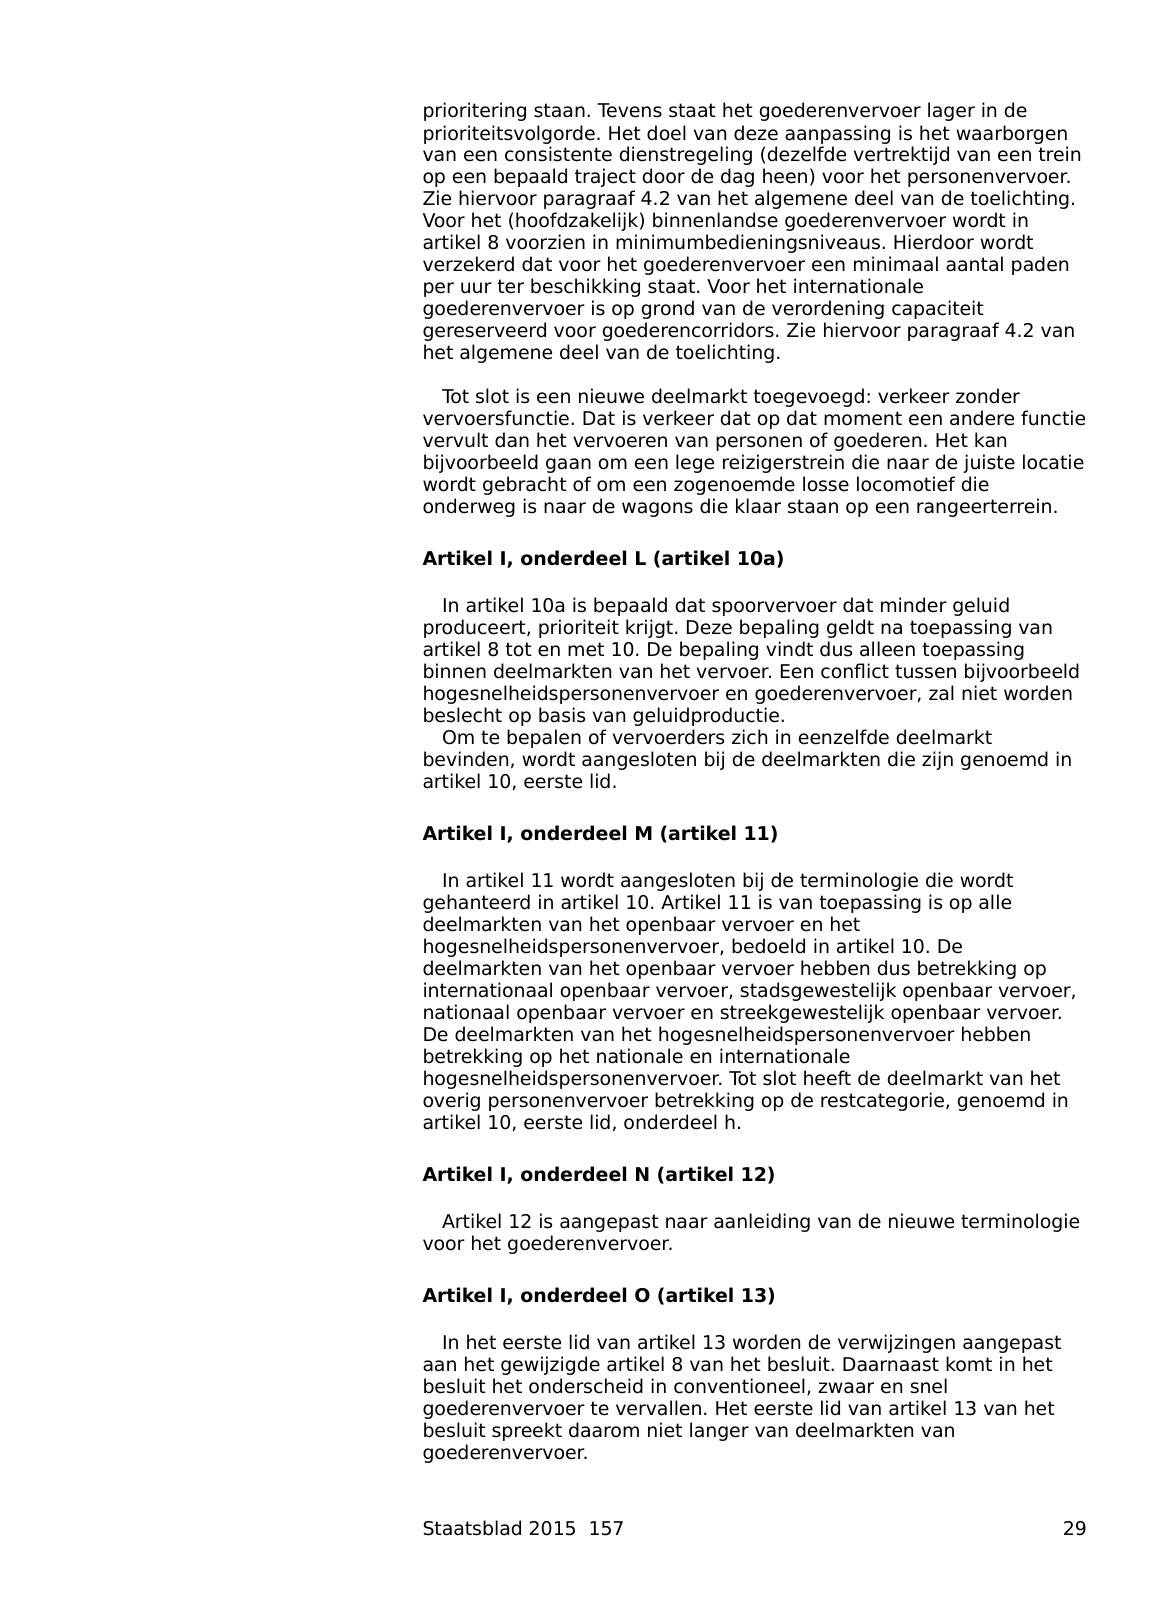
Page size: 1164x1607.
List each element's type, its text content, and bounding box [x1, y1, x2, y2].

text Om te bepalen of vervoerders zich in eenzelfde deelmarkt bevinden, wordt aangesloten bij de deelmarkten die zijn genoemd in artikel 10, eerste lid. [422, 727, 1087, 793]
text Tot slot is een nieuwe deelmarkt toegevoegd: verkeer zonder vervoersfunctie. Dat is verkeer dat op dat moment een andere functie vervult dan het vervoeren van personen of goederen. Het kan bijvoorbeeld gaan om een lege reizigerstrein die naar de juiste locatie wordt gebracht of om een zogenoemde losse locomotief die onderweg is naar de wagons die klaar staan op een rangeerterrein. [422, 386, 1087, 518]
text In artikel 11 wordt aangesloten bij de terminologie die wordt gehanteerd in artikel 10. Artikel 11 is van toepassing is op alle deelmarkten van het openbaar vervoer en het hogesnelheidspersonenvervoer, bedoeld in artikel 10. De deelmarkten van het openbaar vervoer hebben dus betrekking op internationaal openbaar vervoer, stadsgewestelijk openbaar vervoer, nationaal openbaar vervoer en streekgewestelijk openbaar vervoer. De deelmarkten van het hogesnelheidspersonenvervoer hebben betrekking op het nationale en internationale hogesnelheidspersonenvervoer. Tot slot heeft de deelmarkt van het overig personenvervoer betrekking op de restcategorie, genoemd in artikel 10, eerste lid, onderdeel h. [422, 870, 1087, 1134]
text Artikel 12 is aangepast naar aanleiding van de nieuwe terminologie voor het goederenvervoer. [422, 1211, 1087, 1255]
text In artikel 10a is bepaald dat spoorvervoer dat minder geluid produceert, prioriteit krijgt. Deze bepaling geldt na toepassing van artikel 8 tot en met 10. De bepaling vindt dus alleen toepassing binnen deelmarkten van het vervoer. Een conflict tussen bijvoorbeeld hogesnelheidspersonenvervoer en goederenvervoer, zal niet worden beslecht op basis van geluidproductie. [422, 595, 1087, 727]
subtitle Artikel I, onderdeel N (artikel 12) [422, 1164, 1087, 1186]
text In het eerste lid van artikel 13 worden de verwijzingen aangepast aan het gewijzigde artikel 8 van het besluit. Daarnaast komt in het besluit het onderscheid in conventioneel, zwaar en snel goederenvervoer te vervallen. Het eerste lid van artikel 13 van het besluit spreekt daarom niet langer van deelmarkten van goederenvervoer. [422, 1332, 1087, 1463]
subtitle Artikel I, onderdeel M (artikel 11) [422, 823, 1087, 845]
subtitle Artikel I, onderdeel O (artikel 13) [422, 1285, 1087, 1307]
text prioritering staan. Tevens staat het goederenvervoer lager in de prioriteitsvolgorde. Het doel van deze aanpassing is het waarborgen van een consistente dienstregeling (dezelfde vertrektijd van een trein op een bepaald traject door de dag heen) voor het personenvervoer. Zie hiervoor paragraaf 4.2 van het algemene deel van de toelichting. Voor het (hoofdzakelijk) binnenlandse goederenvervoer wordt in artikel 8 voorzien in minimumbedieningsniveaus. Hierdoor wordt verzekerd dat voor het goederenvervoer een minimaal aantal paden per uur ter beschikking staat. Voor het internationale goederenvervoer is op grond van de verordening capaciteit gereserveerd voor goederencorridors. Zie hiervoor paragraaf 4.2 van het algemene deel van de toelichting. [422, 100, 1087, 364]
subtitle Artikel I, onderdeel L (artikel 10a) [422, 548, 1087, 570]
